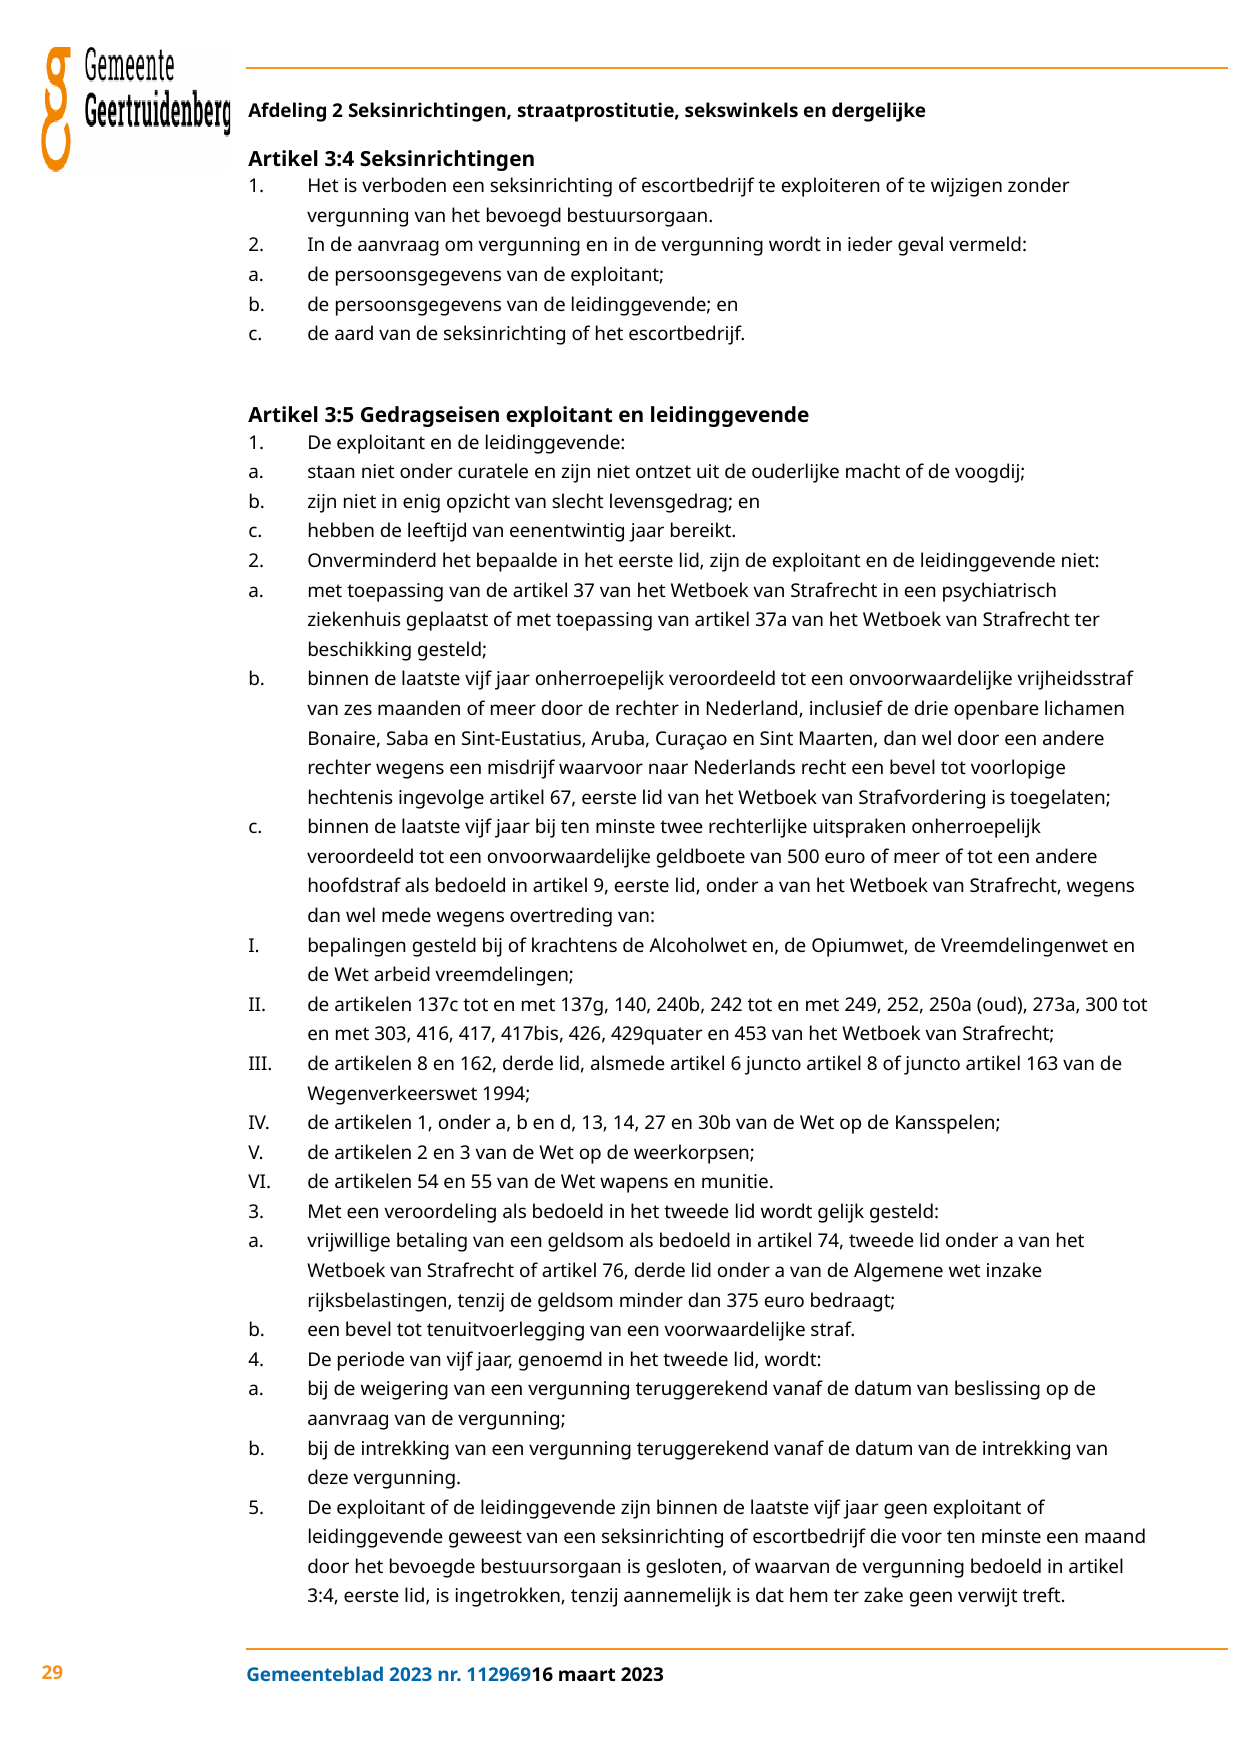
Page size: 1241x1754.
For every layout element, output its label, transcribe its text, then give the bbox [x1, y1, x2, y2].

list binnen de laatste vijf jaar bij ten minste twee rechterlijke uitspraken onherroepelijk veroordeeld tot een onvoorwaardelijke geldboete van 500 euro of meer of tot een andere hoofdstraf als bedoeld in artikel 9, eerste lid, onder a van het Wetboek van Strafrecht, wegens dan wel mede wegens overtreding van: [248, 813, 1152, 928]
list bepalingen gesteld bij of krachtens de Alcoholwet en, de Opiumwet, de Vreemdelingenwet en de Wet arbeid vreemdelingen; [248, 932, 1152, 987]
picture [41, 47, 231, 172]
list de persoonsgegevens van de leidinggevende; en [248, 291, 1152, 317]
list De periode van vijf jaar, genoemd in het tweede lid, wordt: [248, 1346, 1152, 1372]
list vrijwillige betaling van een geldsom als bedoeld in artikel 74, tweede lid onder a van het Wetboek van Strafrecht of artikel 76, derde lid onder a van de Algemene wet inzake rijksbelastingen, tenzij de geldsom minder dan 375 euro bedraagt; [248, 1228, 1152, 1312]
list In de aanvraag om vergunning en in de vergunning wordt in ieder geval vermeld: [248, 232, 1152, 257]
text Artikel 3:5 Gedragseisen exploitant en leidinggevende [248, 400, 1152, 429]
list de aard van de seksinrichting of het escortbedrijf. [248, 320, 1152, 346]
list de artikelen 54 en 55 van de Wet wapens en munitie. [248, 1168, 1152, 1194]
text Artikel 3:4 Seksinrichtingen [248, 144, 1152, 172]
list zijn niet in enig opzicht van slecht levensgedrag; en [248, 488, 1152, 514]
list bij de intrekking van een vergunning teruggerekend vanaf de datum van de intrekking van deze vergunning. [248, 1435, 1152, 1490]
list een bevel tot tenuitvoerlegging van een voorwaardelijke straf. [248, 1316, 1152, 1342]
list de artikelen 2 en 3 van de Wet op de weerkorpsen; [248, 1139, 1152, 1164]
list met toepassing van de artikel 37 van het Wetboek van Strafrecht in een psychiatrisch ziekenhuis geplaatst of met toepassing van artikel 37a van het Wetboek van Strafrecht ter beschikking gesteld; [248, 577, 1152, 662]
list Met een veroordeling als bedoeld in het tweede lid wordt gelijk gesteld: [248, 1198, 1152, 1224]
text Afdeling 2 Seksinrichtingen, straatprostitutie, sekswinkels en dergelijke [248, 95, 1152, 123]
list bij de weigering van een vergunning teruggerekend vanaf de datum van beslissing op de aanvraag van de vergunning; [248, 1376, 1152, 1431]
list Het is verboden een seksinrichting of escortbedrijf te exploiteren of te wijzigen zonder vergunning van het bevoegd bestuursorgaan. [248, 172, 1152, 228]
list Onverminderd het bepaalde in het eerste lid, zijn de exploitant en de leidinggevende niet: [248, 547, 1152, 573]
list hebben de leeftijd van eenentwintig jaar bereikt. [248, 518, 1152, 543]
list staan niet onder curatele en zijn niet ontzet uit de ouderlijke macht of de voogdij; [248, 458, 1152, 484]
list binnen de laatste vijf jaar onherroepelijk veroordeeld tot een onvoorwaardelijke vrijheidsstraf van zes maanden of meer door de rechter in Nederland, inclusief de drie openbare lichamen Bonaire, Saba en Sint-Eustatius, Aruba, Curaçao en Sint Maarten, dan wel door een andere rechter wegens een misdrijf waarvoor naar Nederlands recht een bevel tot voorlopige hechtenis ingevolge artikel 67, eerste lid van het Wetboek van Strafvordering is toegelaten; [248, 666, 1152, 809]
list de artikelen 8 en 162, derde lid, alsmede artikel 6 juncto artikel 8 of juncto artikel 163 van de Wegenverkeerswet 1994; [248, 1050, 1152, 1105]
list De exploitant of de leidinggevende zijn binnen de laatste vijf jaar geen exploitant of leidinggevende geweest van een seksinrichting of escortbedrijf die voor ten minste een maand door het bevoegde bestuursorgaan is gesloten, of waarvan de vergunning bedoeld in artikel 3:4, eerste lid, is ingetrokken, tenzij aannemelijk is dat hem ter zake geen verwijt treft. [248, 1494, 1152, 1608]
list de artikelen 1, onder a, b en d, 13, 14, 27 en 30b van de Wet op de Kansspelen; [248, 1109, 1152, 1135]
list De exploitant en de leidinggevende: [248, 429, 1152, 454]
list de artikelen 137c tot en met 137g, 140, 240b, 242 tot en met 249, 252, 250a (oud), 273a, 300 tot en met 303, 416, 417, 417bis, 426, 429quater en 453 van het Wetboek van Strafrecht; [248, 991, 1152, 1046]
list de persoonsgegevens van de exploitant; [248, 261, 1152, 287]
